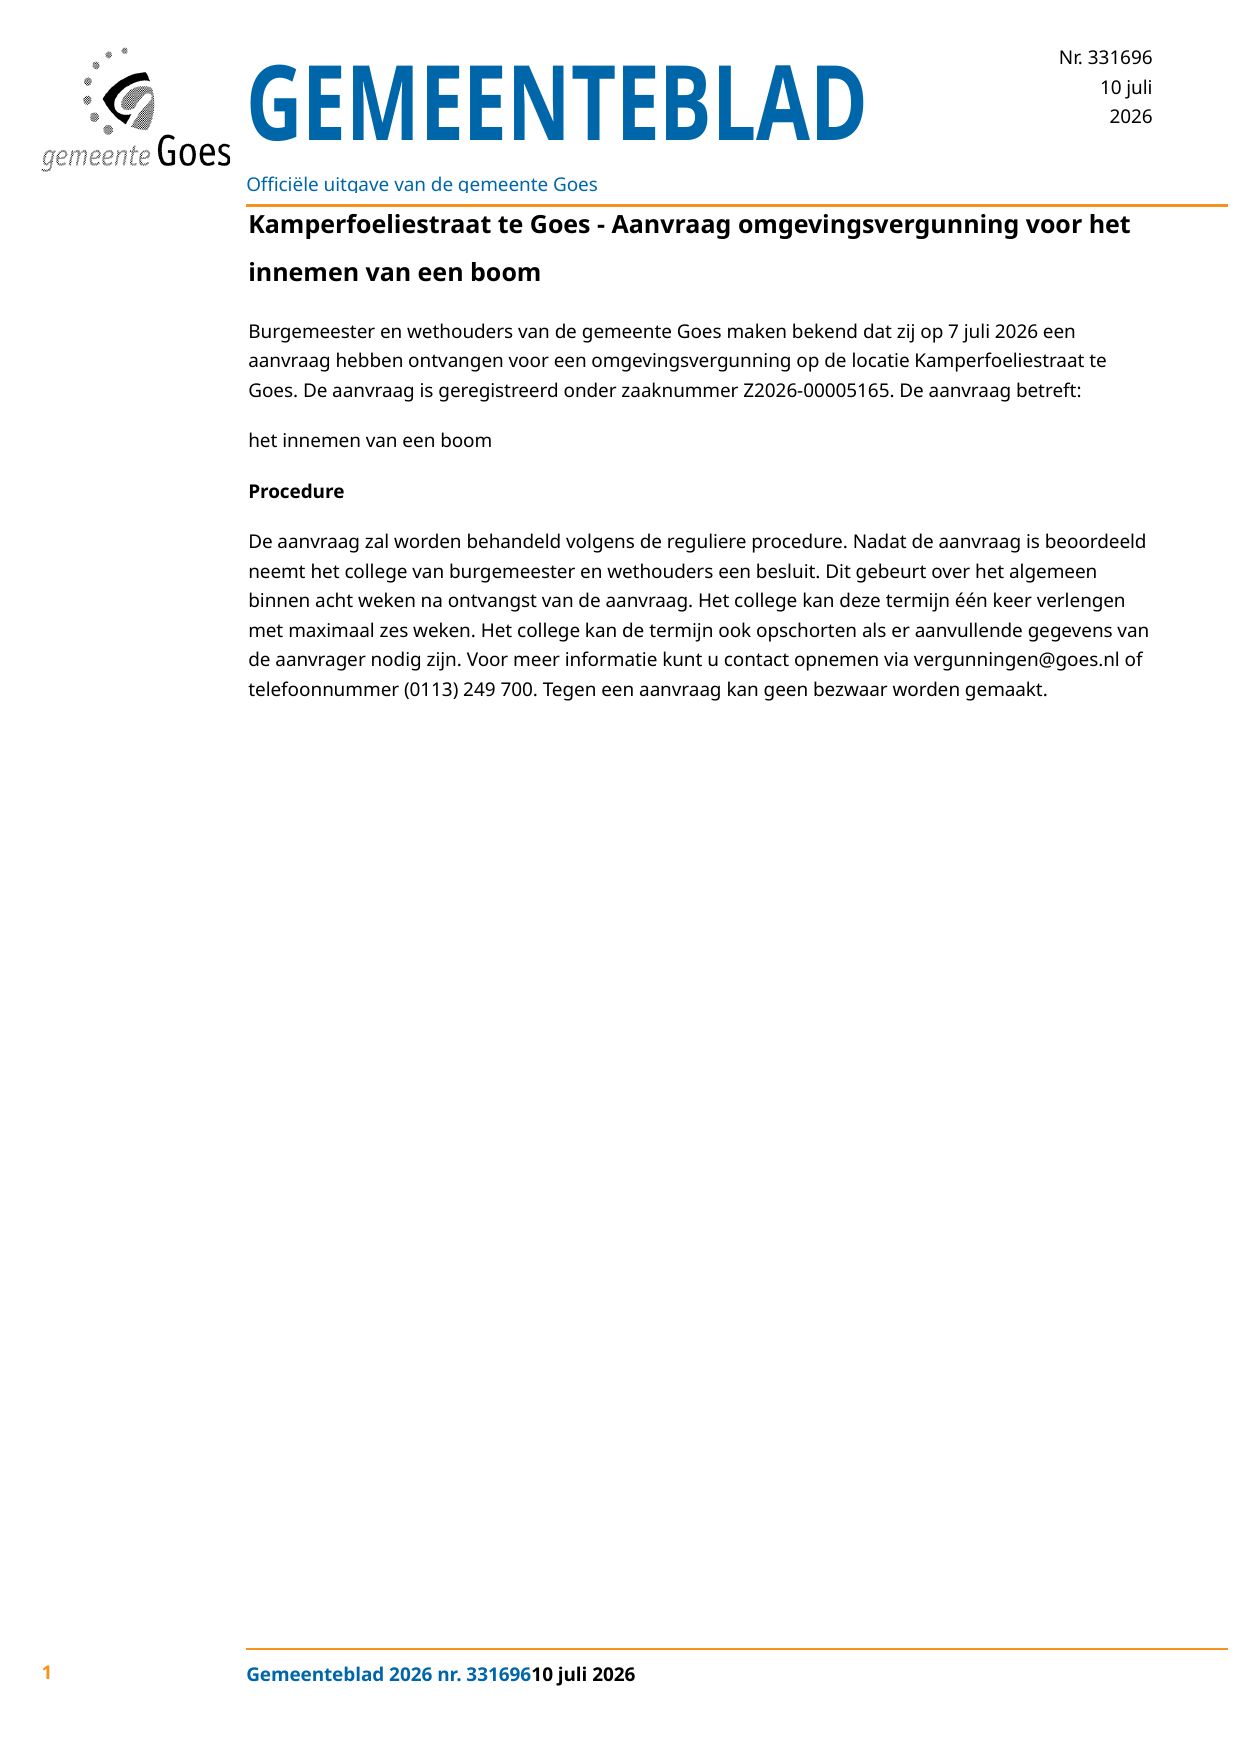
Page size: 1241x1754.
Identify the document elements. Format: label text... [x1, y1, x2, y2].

text Burgemeester en wethouders van de gemeente Goes maken bekend dat zij op 7 juli 2026 een aanvraag hebben ontvangen voor een omgevingsvergunning op de locatie Kamperfoeliestraat te Goes. De aanvraag is geregistreerd onder zaaknummer Z2026-00005165. De aanvraag betreft: [248, 318, 1152, 403]
picture [41, 47, 231, 172]
text Procedure [248, 478, 1152, 504]
text Kamperfoeliestraat te Goes - Aanvraag omgevingsvergunning voor het innemen van een boom [248, 207, 1152, 288]
text De aanvraag zal worden behandeld volgens de reguliere procedure. Nadat de aanvraag is beoordeeld neemt het college van burgemeester en wethouders een besluit. Dit gebeurt over het algemeen binnen acht weken na ontvangst van de aanvraag. Het college kan deze termijn één keer verlengen met maximaal zes weken. Het college kan de termijn ook opschorten als er aanvullende gegevens van de aanvrager nodig zijn. Voor meer informatie kunt u contact opnemen via vergunningen@goes.nl of telefoonnummer (0113) 249 700. Tegen een aanvraag kan geen bezwaar worden gemaakt. [248, 528, 1152, 702]
text het innemen van een boom [248, 427, 1152, 453]
